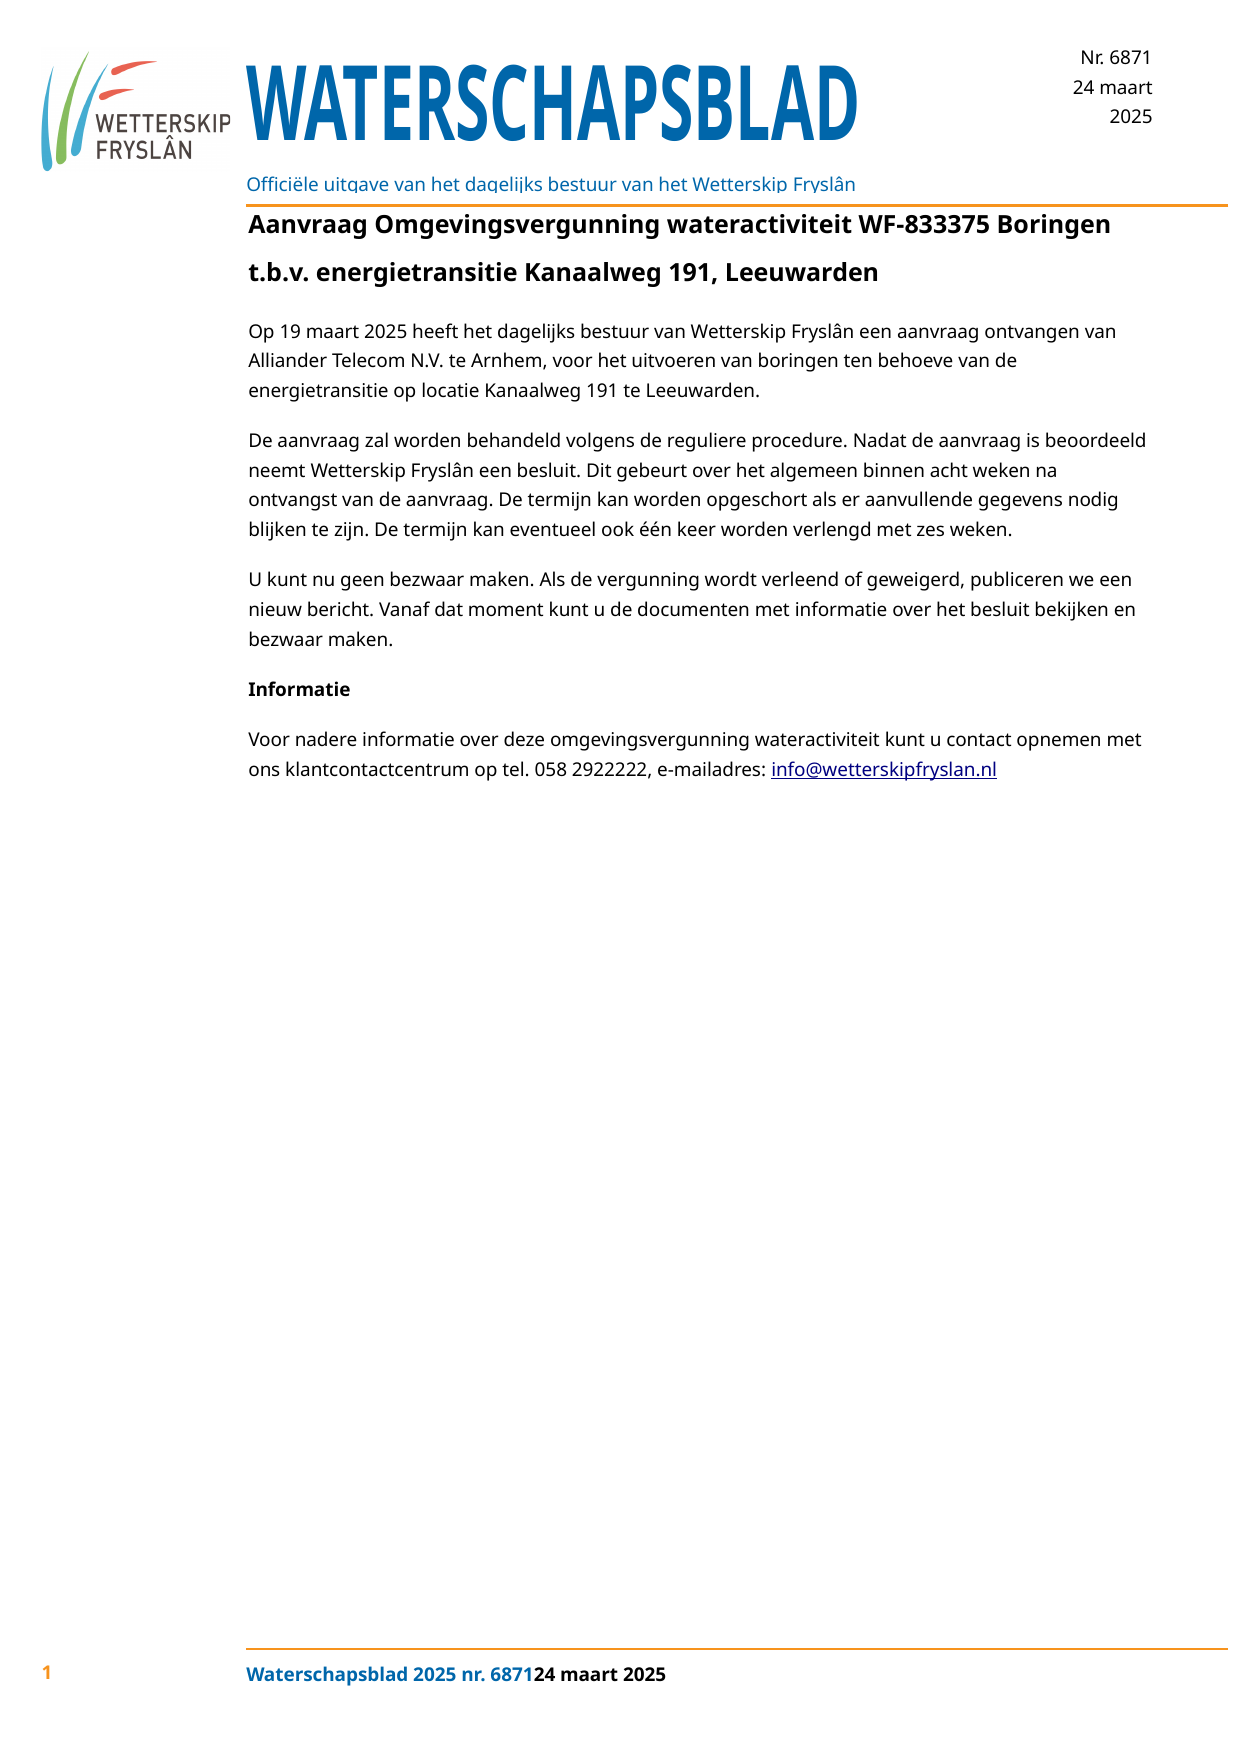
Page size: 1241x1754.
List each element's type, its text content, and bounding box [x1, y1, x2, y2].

text Voor nadere informatie over deze omgevingsvergunning wateractiviteit kunt u contact opnemen met ons klantcontactcentrum op tel. 058 2922222, e-mailadres: info@wetterskipfryslan.nl [248, 727, 1152, 782]
text Aanvraag Omgevingsvergunning wateractiviteit WF-833375 Boringen t.b.v. energietransitie Kanaalweg 191, Leeuwarden [248, 207, 1152, 288]
text U kunt nu geen bezwaar maken. Als de vergunning wordt verleend of geweigerd, publiceren we een nieuw bericht. Vanaf dat moment kunt u de documenten met informatie over het besluit bekijken en bezwaar maken. [248, 567, 1152, 652]
picture [41, 47, 231, 172]
text Op 19 maart 2025 heeft het dagelijks bestuur van Wetterskip Fryslân een aanvraag ontvangen van Alliander Telecom N.V. te Arnhem, voor het uitvoeren van boringen ten behoeve van de energietransitie op locatie Kanaalweg 191 te Leeuwarden. [248, 318, 1152, 403]
text De aanvraag zal worden behandeld volgens de reguliere procedure. Nadat de aanvraag is beoordeeld neemt Wetterskip Fryslân een besluit. Dit gebeurt over het algemeen binnen acht weken na ontvangst van de aanvraag. De termijn kan worden opgeschort als er aanvullende gegevens nodig blijken te zijn. De termijn kan eventueel ook één keer worden verlengd met zes weken. [248, 427, 1152, 542]
text Informatie [248, 676, 1152, 702]
